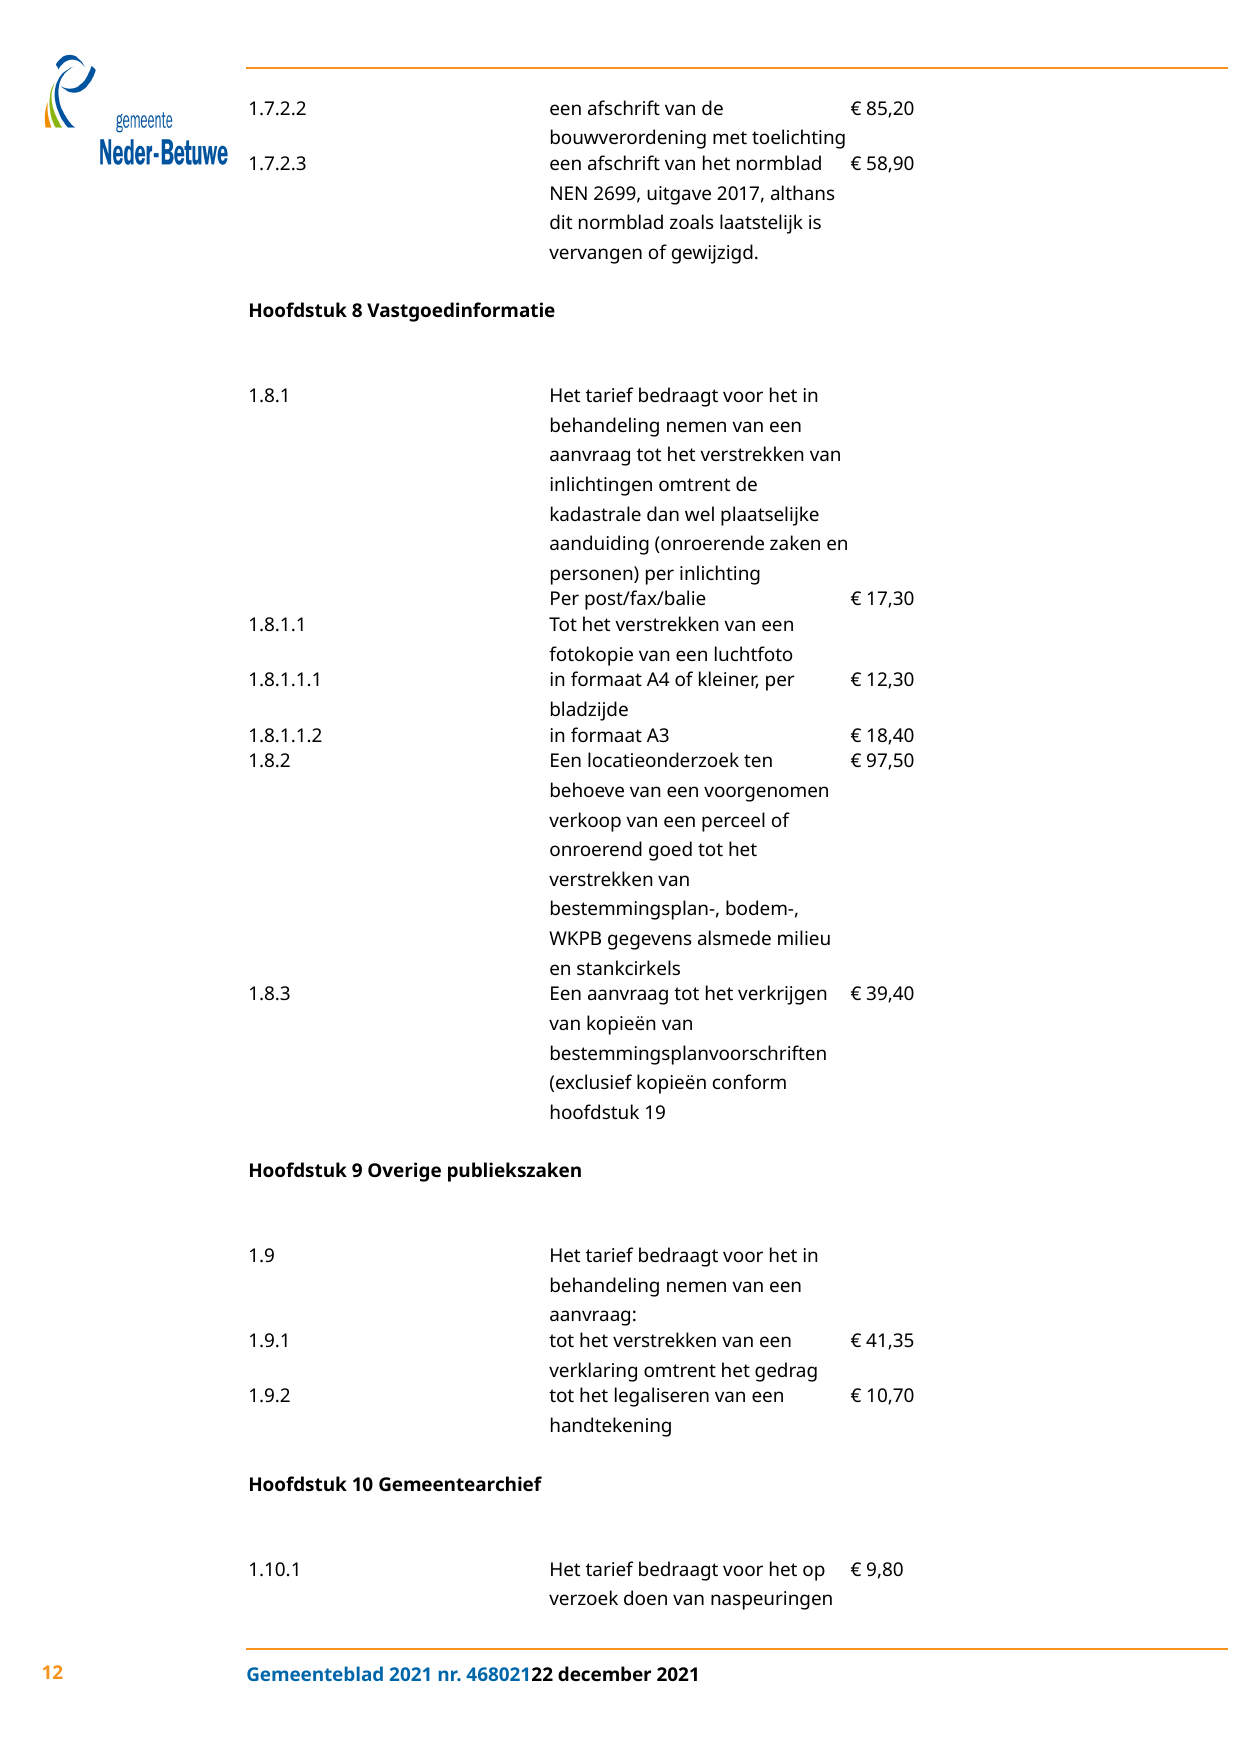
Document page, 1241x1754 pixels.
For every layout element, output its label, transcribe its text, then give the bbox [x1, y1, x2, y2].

table_cell 1.7.2.3 [248, 150, 549, 264]
table_cell Een aanvraag tot het verkrijgen van kopieën van bestemmingsplanvoorschriften (exclusief kopieën conform hoofdstuk 19 [549, 981, 850, 1124]
table_header [248, 1217, 549, 1242]
text Hoofdstuk 10 Gemeentearchief [248, 1471, 1152, 1496]
table_cell 1.8.1.1.1 [248, 667, 549, 722]
table_cell Per post/fax/balie [549, 586, 850, 611]
table_header [850, 1530, 1152, 1556]
table_header [549, 357, 850, 382]
table_cell € 58,90 [850, 150, 1152, 264]
table_cell 1.10.1 [248, 1556, 549, 1611]
table_header [850, 357, 1152, 382]
table_cell 1.7.2.2 [248, 95, 549, 150]
table_cell € 41,35 [850, 1327, 1152, 1383]
table_header [549, 1530, 850, 1556]
table_cell 1.9.1 [248, 1327, 549, 1383]
table_cell [850, 1243, 1152, 1327]
table_cell € 12,30 [850, 667, 1152, 722]
table_cell [248, 586, 549, 611]
picture [41, 47, 231, 172]
table_cell Het tarief bedraagt voor het in behandeling nemen van een aanvraag: [549, 1243, 850, 1327]
table_cell Tot het verstrekken van een fotokopie van een luchtfoto [549, 611, 850, 667]
table_header [248, 1530, 549, 1556]
table_cell tot het legaliseren van een handtekening [549, 1383, 850, 1438]
table_cell Het tarief bedraagt voor het in behandeling nemen van een aanvraag tot het verstrekken van inlichtingen omtrent de kadastrale dan wel plaatselijke aanduiding (onroerende zaken en personen) per inlichting [549, 383, 850, 586]
table_cell 1.8.1 [248, 383, 549, 586]
table_cell € 18,40 [850, 722, 1152, 748]
table_cell € 85,20 [850, 95, 1152, 150]
table_cell 1.9.2 [248, 1383, 549, 1438]
table_cell in formaat A3 [549, 722, 850, 748]
table_header [549, 1217, 850, 1242]
table_cell 1.8.2 [248, 748, 549, 981]
table_header [248, 357, 549, 382]
table_cell een afschrift van de bouwverordening met toelichting [549, 95, 850, 150]
table_cell € 17,30 [850, 586, 1152, 611]
table_header [850, 1217, 1152, 1242]
table_cell 1.9 [248, 1243, 549, 1327]
table_cell een afschrift van het normblad NEN 2699, uitgave 2017, althans dit normblad zoals laatstelijk is vervangen of gewijzigd. [549, 150, 850, 264]
table_cell € 9,80 [850, 1556, 1152, 1611]
text Hoofdstuk 9 Overige publiekszaken [248, 1157, 1152, 1183]
table_cell € 10,70 [850, 1383, 1152, 1438]
table_cell 1.8.3 [248, 981, 549, 1124]
table_cell € 39,40 [850, 981, 1152, 1124]
table_cell Een locatieonderzoek ten behoeve van een voorgenomen verkoop van een perceel of onroerend goed tot het verstrekken van bestemmingsplan-, bodem-, WKPB gegevens alsmede milieu en stankcirkels [549, 748, 850, 981]
table_cell Het tarief bedraagt voor het op verzoek doen van naspeuringen [549, 1556, 850, 1611]
table_cell € 97,50 [850, 748, 1152, 981]
table_cell [850, 383, 1152, 586]
table_cell [850, 611, 1152, 667]
text Hoofdstuk 8 Vastgoedinformatie [248, 297, 1152, 323]
table_cell 1.8.1.1.2 [248, 722, 549, 748]
table_cell tot het verstrekken van een verklaring omtrent het gedrag [549, 1327, 850, 1383]
table_cell 1.8.1.1 [248, 611, 549, 667]
table_cell in formaat A4 of kleiner, per bladzijde [549, 667, 850, 722]
